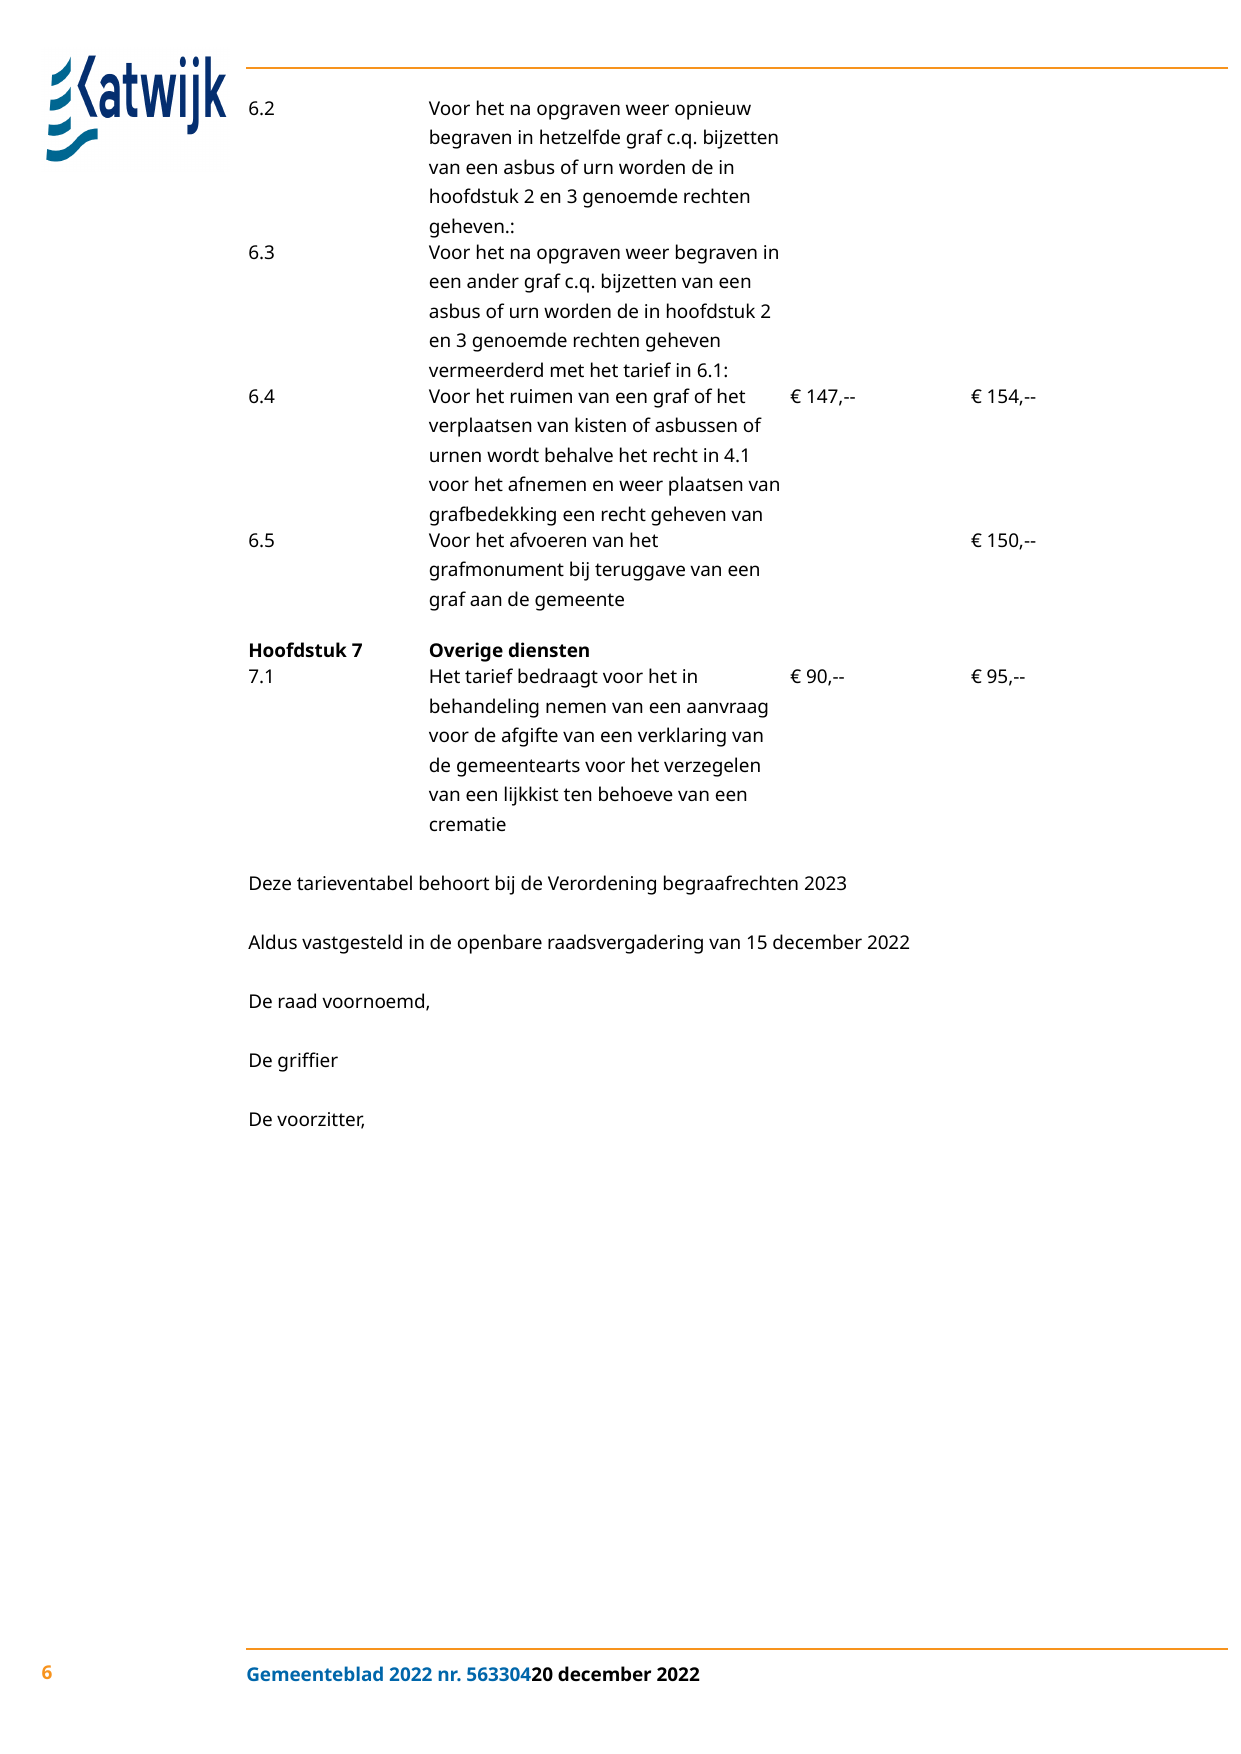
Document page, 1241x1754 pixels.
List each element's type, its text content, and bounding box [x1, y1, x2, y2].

table_cell € 150,-- [971, 527, 1152, 612]
text Aldus vastgesteld in de openbare raadsvergadering van 15 december 2022 [248, 929, 1152, 955]
table_cell [971, 612, 1152, 638]
table_cell [790, 95, 971, 239]
text De voorzitter, [248, 1106, 1152, 1132]
text De griffier [248, 1047, 1152, 1073]
table_cell 6.2 [248, 95, 429, 239]
table_cell [790, 638, 971, 663]
table_cell Overige diensten [429, 638, 790, 663]
text Deze tarieventabel behoort bij de Verordening begraafrechten 2023 [248, 870, 1152, 896]
table_cell 6.3 [248, 239, 429, 383]
table_cell Voor het afvoeren van het grafmonument bij teruggave van een graf aan de gemeente [429, 527, 790, 612]
table_cell Het tarief bedraagt voor het in behandeling nemen van een aanvraag voor de afgifte van een verklaring van de gemeentearts voor het verzegelen van een lijkkist ten behoeve van een crematie [429, 663, 790, 837]
table_cell 7.1 [248, 663, 429, 837]
table_cell [248, 612, 429, 638]
table_cell [971, 638, 1152, 663]
table_cell € 147,-- [790, 383, 971, 527]
table_cell [790, 239, 971, 383]
table_cell [429, 612, 790, 638]
picture [41, 47, 231, 172]
table_cell [971, 95, 1152, 239]
table_cell 6.4 [248, 383, 429, 527]
table_cell 6.5 [248, 527, 429, 612]
table_cell [971, 239, 1152, 383]
table_cell Voor het ruimen van een graf of het verplaatsen van kisten of asbussen of urnen wordt behalve het recht in 4.1 voor het afnemen en weer plaatsen van grafbedekking een recht geheven van [429, 383, 790, 527]
table_cell € 154,-- [971, 383, 1152, 527]
table_cell Hoofdstuk 7 [248, 638, 429, 663]
table_cell € 95,-- [971, 663, 1152, 837]
table_cell [790, 527, 971, 612]
table_cell [790, 612, 971, 638]
table_cell € 90,-- [790, 663, 971, 837]
text De raad voornoemd, [248, 988, 1152, 1014]
table_cell Voor het na opgraven weer opnieuw begraven in hetzelfde graf c.q. bijzetten van een asbus of urn worden de in hoofdstuk 2 en 3 genoemde rechten geheven.: [429, 95, 790, 239]
table_cell Voor het na opgraven weer begraven in een ander graf c.q. bijzetten van een asbus of urn worden de in hoofdstuk 2 en 3 genoemde rechten geheven vermeerderd met het tarief in 6.1: [429, 239, 790, 383]
